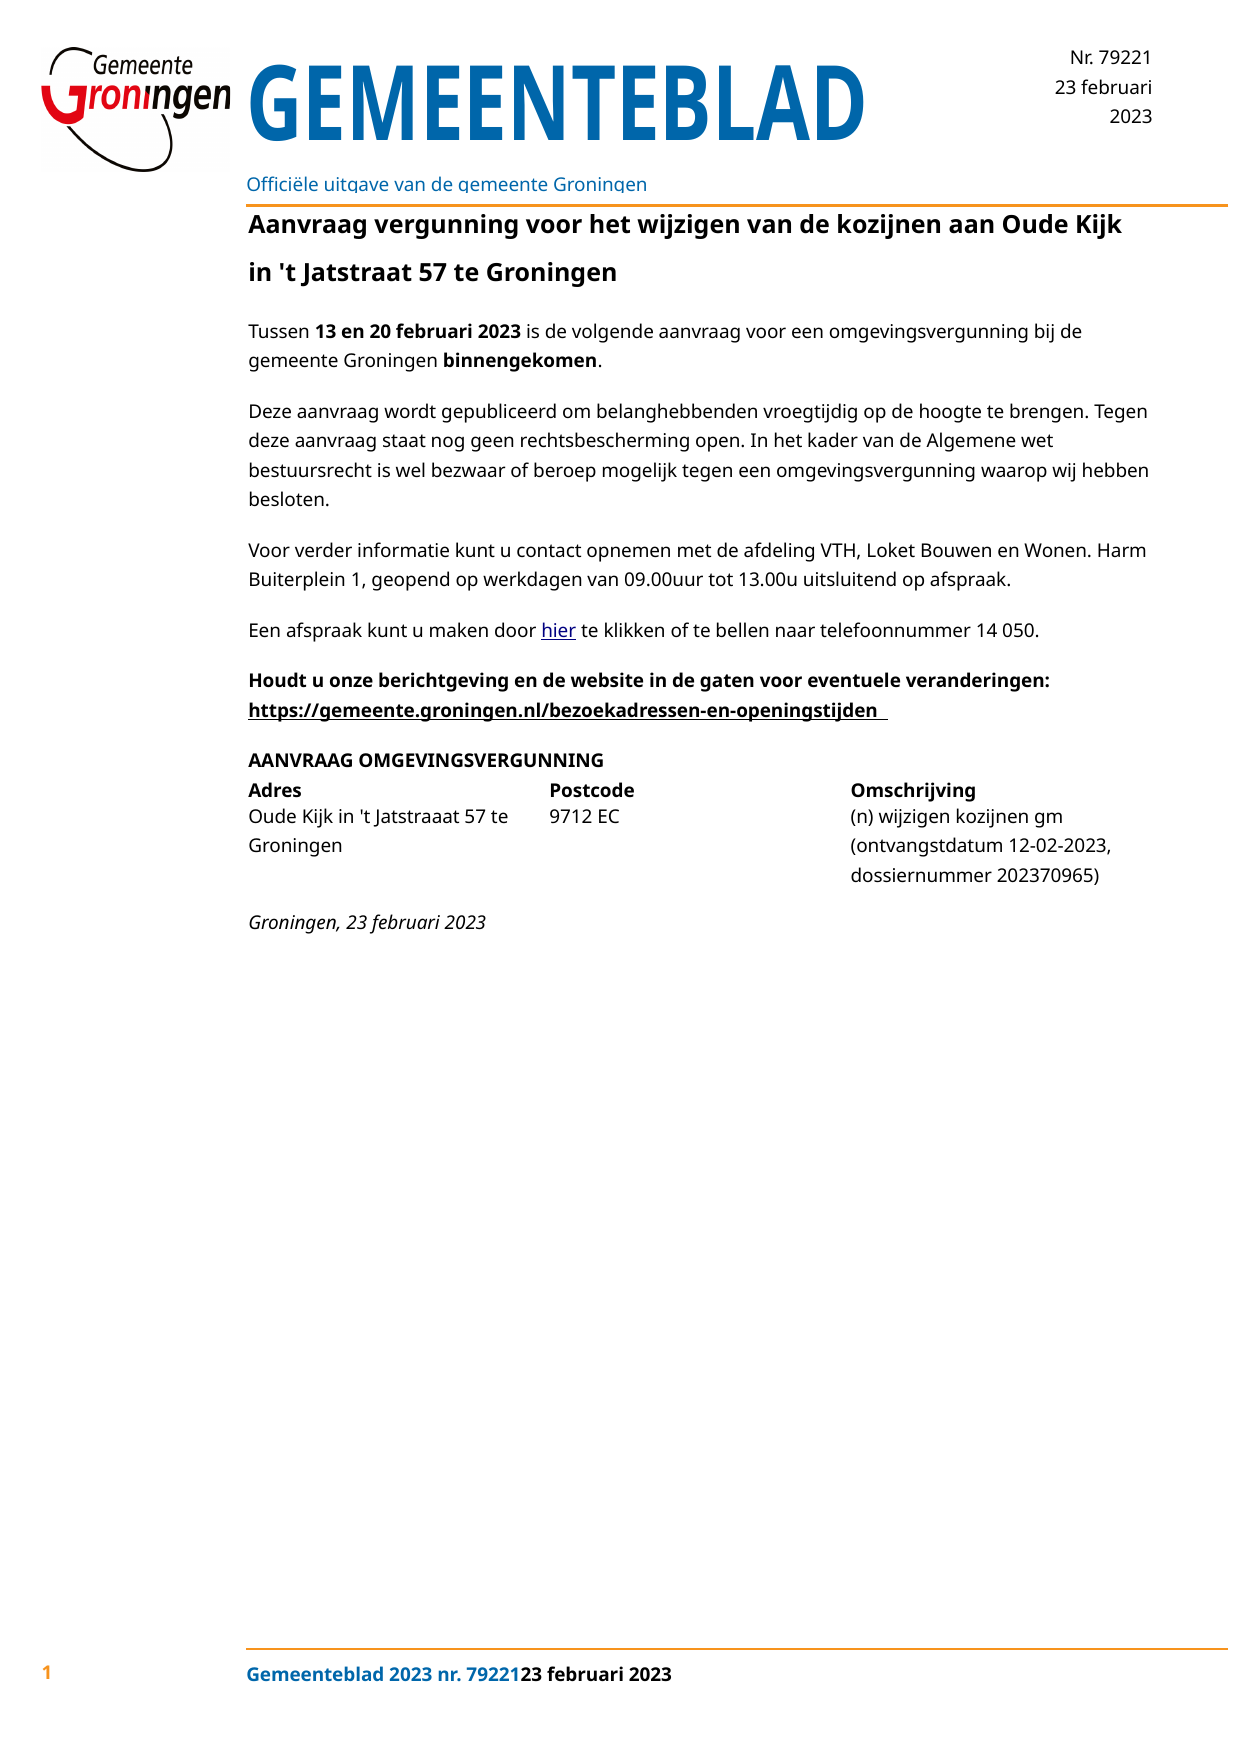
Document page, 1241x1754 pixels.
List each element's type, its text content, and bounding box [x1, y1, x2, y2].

text Voor verder informatie kunt u contact opnemen met de afdeling VTH, Loket Bouwen en Wonen. Harm Buiterplein 1, geopend op werkdagen van 09.00uur tot 13.00u uitsluitend op afspraak. [248, 537, 1152, 592]
table_header Postcode [549, 777, 850, 803]
text AANVRAAG OMGEVINGSVERGUNNING [248, 747, 1152, 773]
table_header Adres [248, 777, 549, 803]
text Tussen 13 en 20 februari 2023 is de volgende aanvraag voor een omgevingsvergunning bij de gemeente Groningen binnengekomen. [248, 318, 1152, 373]
text Houdt u onze berichtgeving en de website in de gaten voor eventuele veranderingen: https://gemeente.groningen.nl/bezoekadressen-en-openingstijden [248, 667, 1152, 723]
table_header Omschrijving [850, 777, 1152, 803]
text Groningen, 23 februari 2023 [248, 909, 1152, 935]
text Aanvraag vergunning voor het wijzigen van de kozijnen aan Oude Kijk in 't Jatstraat 57 te Groningen [248, 207, 1152, 288]
text Deze aanvraag wordt gepubliceerd om belanghebbenden vroegtijdig op de hoogte te brengen. Tegen deze aanvraag staat nog geen rechtsbescherming open. In het kader van de Algemene wet bestuursrecht is wel bezwaar of beroep mogelijk tegen een omgevingsvergunning waarop wij hebben besloten. [248, 398, 1152, 512]
table_cell (n) wijzigen kozijnen gm (ontvangstdatum 12-02-2023, dossiernummer 202370965) [850, 803, 1152, 888]
table_cell 9712 EC [549, 803, 850, 888]
text Een afspraak kunt u maken door hier te klikken of te bellen naar telefoonnummer 14 050. [248, 617, 1152, 643]
picture [41, 47, 231, 172]
table_cell Oude Kijk in 't Jatstraaat 57 te Groningen [248, 803, 549, 888]
